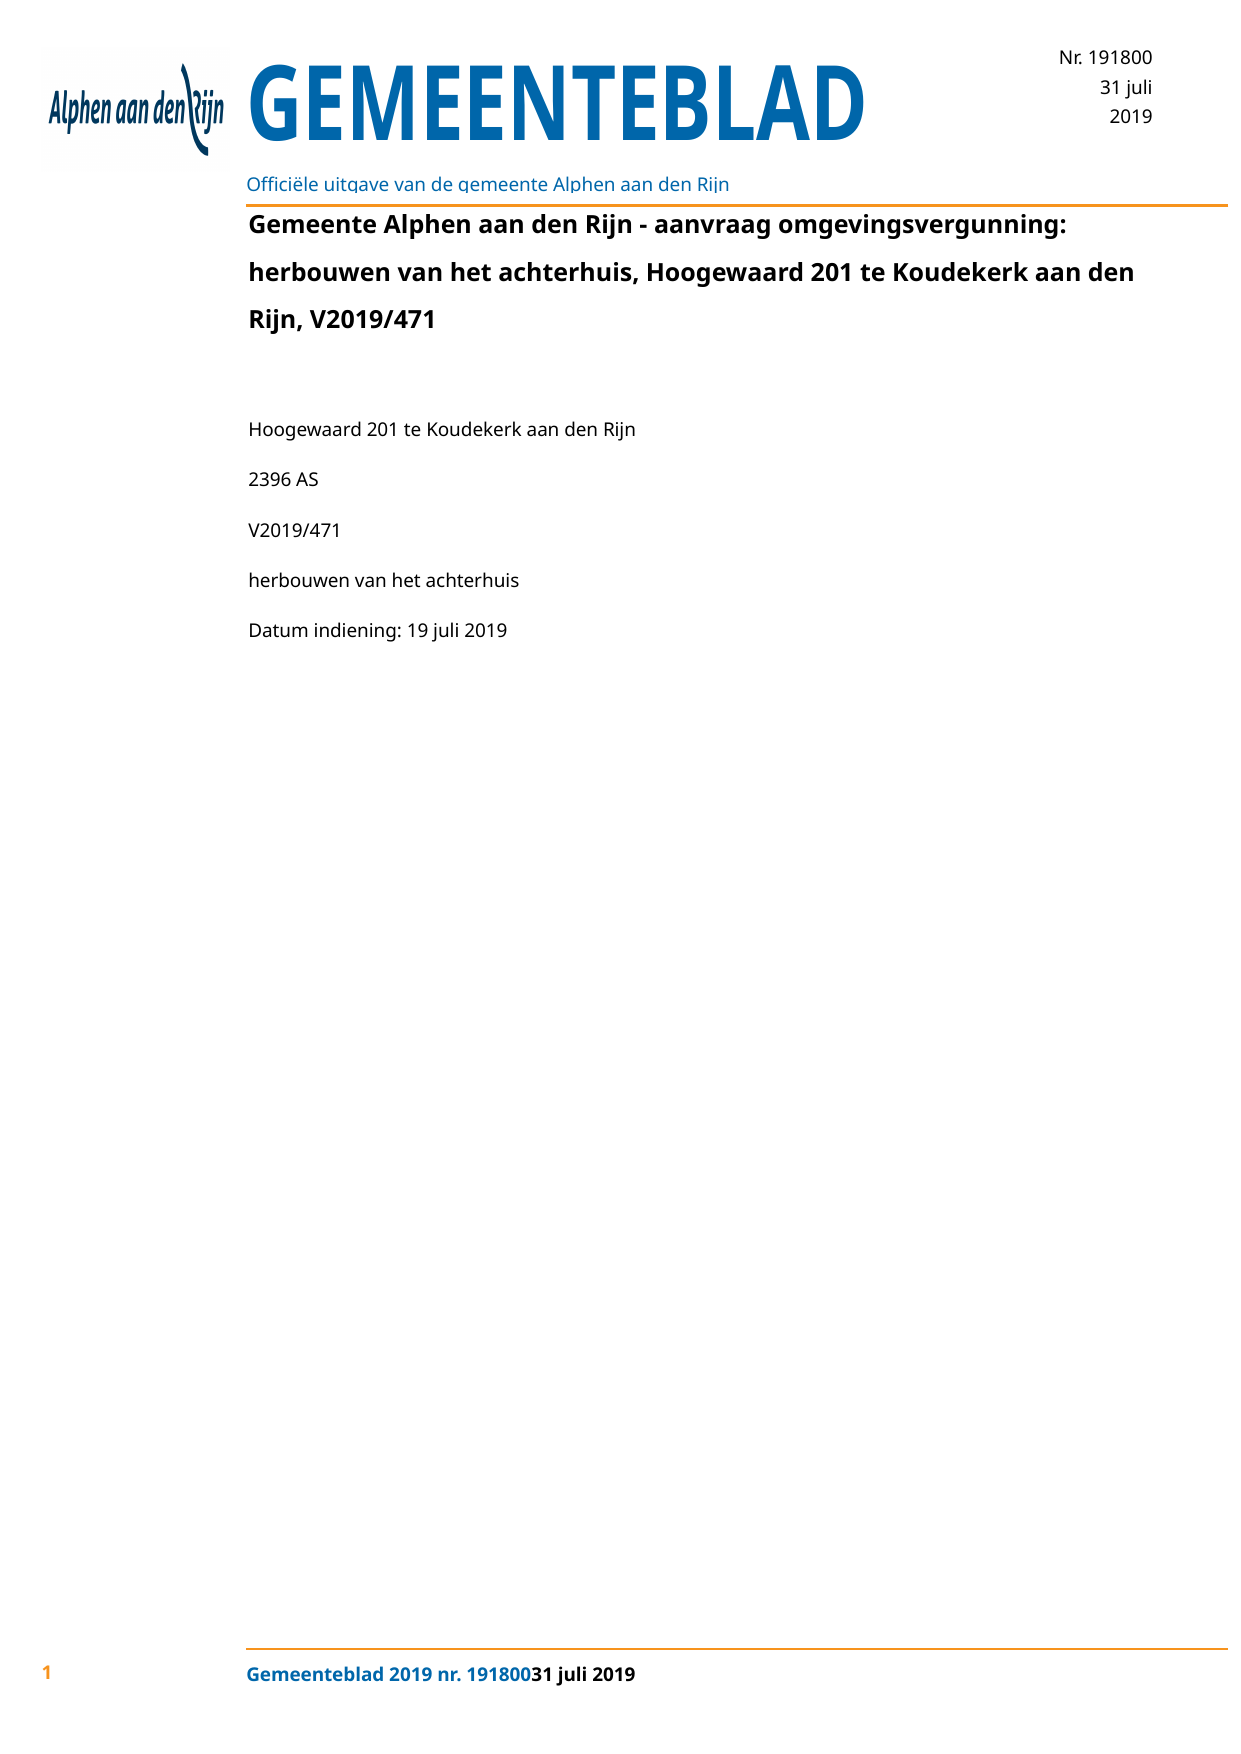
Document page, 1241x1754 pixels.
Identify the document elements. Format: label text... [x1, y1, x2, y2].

text Gemeente Alphen aan den Rijn - aanvraag omgevingsvergunning: herbouwen van het achterhuis, Hoogewaard 201 te Koudekerk aan den Rijn, V2019/471 [248, 207, 1152, 336]
text Datum indiening: 19 juli 2019 [248, 618, 1152, 643]
text Hoogewaard 201 te Koudekerk aan den Rijn [248, 416, 1152, 442]
text herbouwen van het achterhuis [248, 567, 1152, 593]
picture [41, 47, 231, 172]
text 2396 AS [248, 466, 1152, 492]
text V2019/471 [248, 517, 1152, 542]
